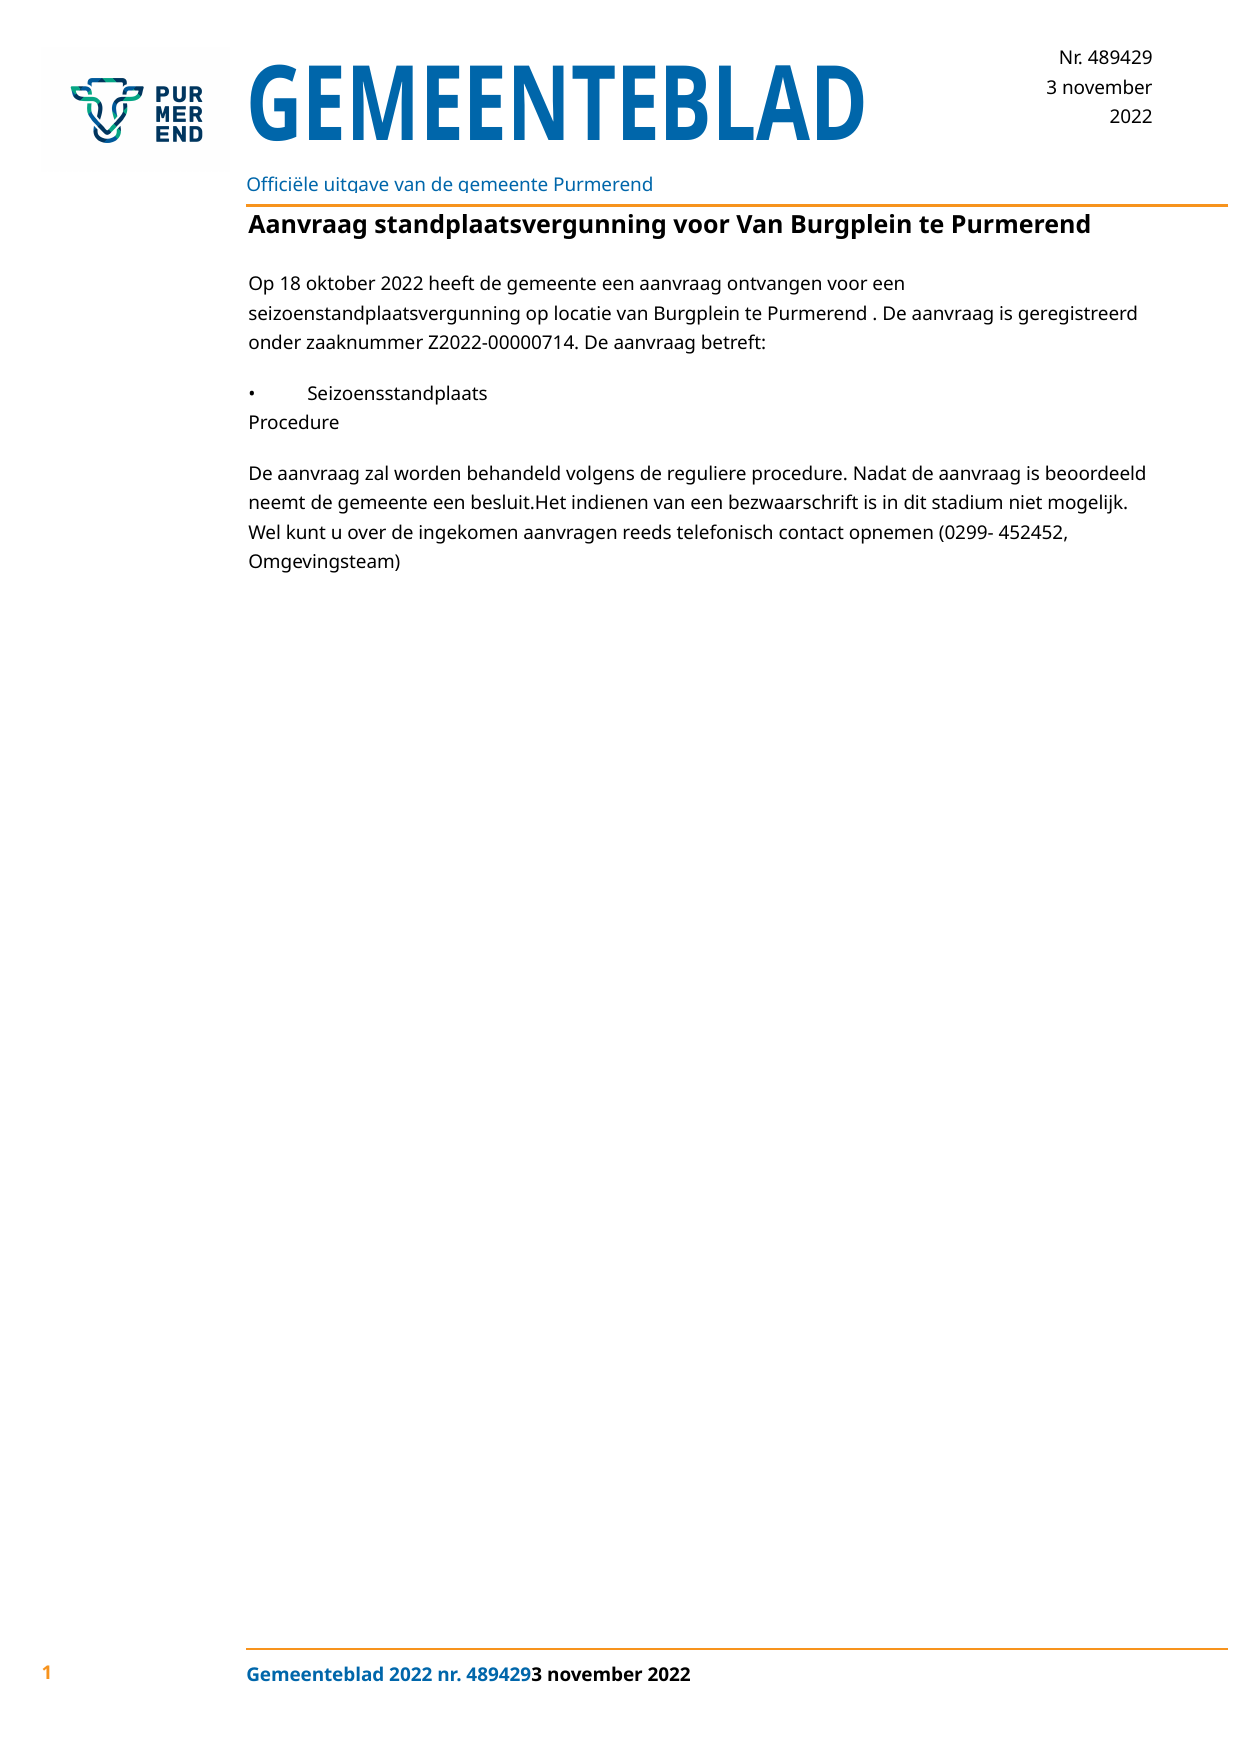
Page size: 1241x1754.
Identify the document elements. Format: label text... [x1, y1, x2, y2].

text Op 18 oktober 2022 heeft de gemeente een aanvraag ontvangen voor een seizoenstandplaatsvergunning op locatie van Burgplein te Purmerend . De aanvraag is geregistreerd onder zaaknummer Z2022-00000714. De aanvraag betreft: [248, 270, 1152, 355]
text Aanvraag standplaatsvergunning voor Van Burgplein te Purmerend [248, 207, 1152, 241]
text Procedure [248, 409, 1152, 435]
picture [41, 47, 231, 172]
list Seizoensstandplaats [248, 380, 1152, 406]
text De aanvraag zal worden behandeld volgens de reguliere procedure. Nadat de aanvraag is beoordeeld neemt de gemeente een besluit.Het indienen van een bezwaarschrift is in dit stadium niet mogelijk. Wel kunt u over de ingekomen aanvragen reeds telefonisch contact opnemen (0299- 452452, Omgevingsteam) [248, 460, 1152, 574]
